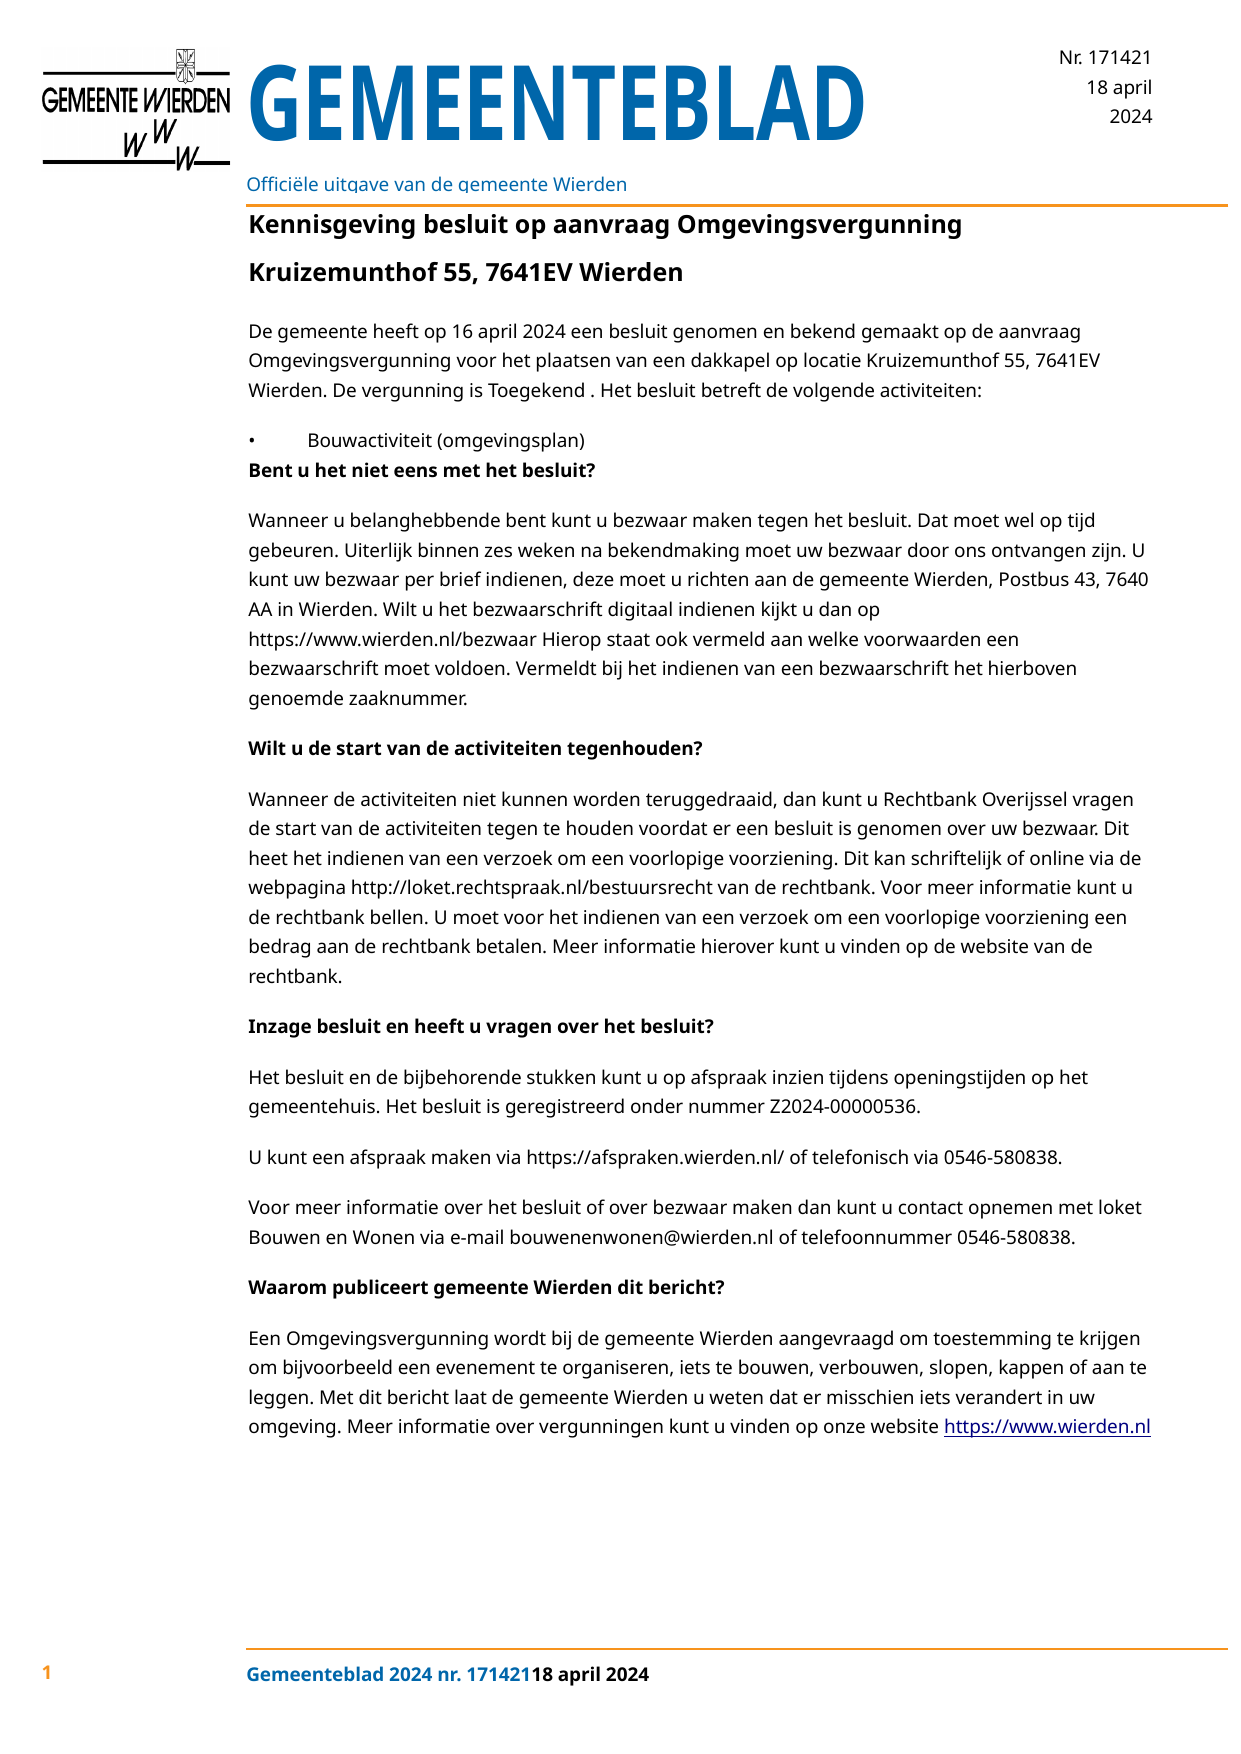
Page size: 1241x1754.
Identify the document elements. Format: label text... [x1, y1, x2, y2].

text Wanneer u belanghebbende bent kunt u bezwaar maken tegen het besluit. Dat moet wel op tijd gebeuren. Uiterlijk binnen zes weken na bekendmaking moet uw bezwaar door ons ontvangen zijn. U kunt uw bezwaar per brief indienen, deze moet u richten aan de gemeente Wierden, Postbus 43, 7640 AA in Wierden. Wilt u het bezwaarschrift digitaal indienen kijkt u dan op https://www.wierden.nl/bezwaar Hierop staat ook vermeld aan welke voorwaarden een bezwaarschrift moet voldoen. Vermeldt bij het indienen van een bezwaarschrift het hierboven genoemde zaaknummer. [248, 507, 1152, 711]
text Bent u het niet eens met het besluit? [248, 457, 1152, 483]
picture [41, 47, 231, 172]
text Wanneer de activiteiten niet kunnen worden teruggedraaid, dan kunt u Rechtbank Overijssel vragen de start van de activiteiten tegen te houden voordat er een besluit is genomen over uw bezwaar. Dit heet het indienen van een verzoek om een voorlopige voorziening. Dit kan schriftelijk of online via de webpagina http://loket.rechtspraak.nl/bestuursrecht van de rechtbank. Voor meer informatie kunt u de rechtbank bellen. U moet voor het indienen van een verzoek om een voorlopige voorziening een bedrag aan de rechtbank betalen. Meer informatie hierover kunt u vinden op de website van de rechtbank. [248, 786, 1152, 989]
list Bouwactiviteit (omgevingsplan) [248, 427, 1152, 453]
text Waarom publiceert gemeente Wierden dit bericht? [248, 1274, 1152, 1300]
text Wilt u de start van de activiteiten tegenhouden? [248, 735, 1152, 761]
text Inzage besluit en heeft u vragen over het besluit? [248, 1014, 1152, 1039]
text Voor meer informatie over het besluit of over bezwaar maken dan kunt u contact opnemen met loket Bouwen en Wonen via e-mail bouwenenwonen@wierden.nl of telefoonnummer 0546-580838. [248, 1194, 1152, 1250]
text De gemeente heeft op 16 april 2024 een besluit genomen en bekend gemaakt op de aanvraag Omgevingsvergunning voor het plaatsen van een dakkapel op locatie Kruizemunthof 55, 7641EV Wierden. De vergunning is Toegekend . Het besluit betreft de volgende activiteiten: [248, 318, 1152, 403]
text Het besluit en de bijbehorende stukken kunt u op afspraak inzien tijdens openingstijden op het gemeentehuis. Het besluit is geregistreerd onder nummer Z2024-00000536. [248, 1064, 1152, 1119]
text Kennisgeving besluit op aanvraag Omgevingsvergunning Kruizemunthof 55, 7641EV Wierden [248, 207, 1152, 288]
text Een Omgevingsvergunning wordt bij de gemeente Wierden aangevraagd om toestemming te krijgen om bijvoorbeeld een evenement te organiseren, iets te bouwen, verbouwen, slopen, kappen of aan te leggen. Met dit bericht laat de gemeente Wierden u weten dat er misschien iets verandert in uw omgeving. Meer informatie over vergunningen kunt u vinden op onze website https://www.wierden.nl [248, 1325, 1152, 1439]
text U kunt een afspraak maken via https://afspraken.wierden.nl/ of telefonisch via 0546-580838. [248, 1144, 1152, 1170]
